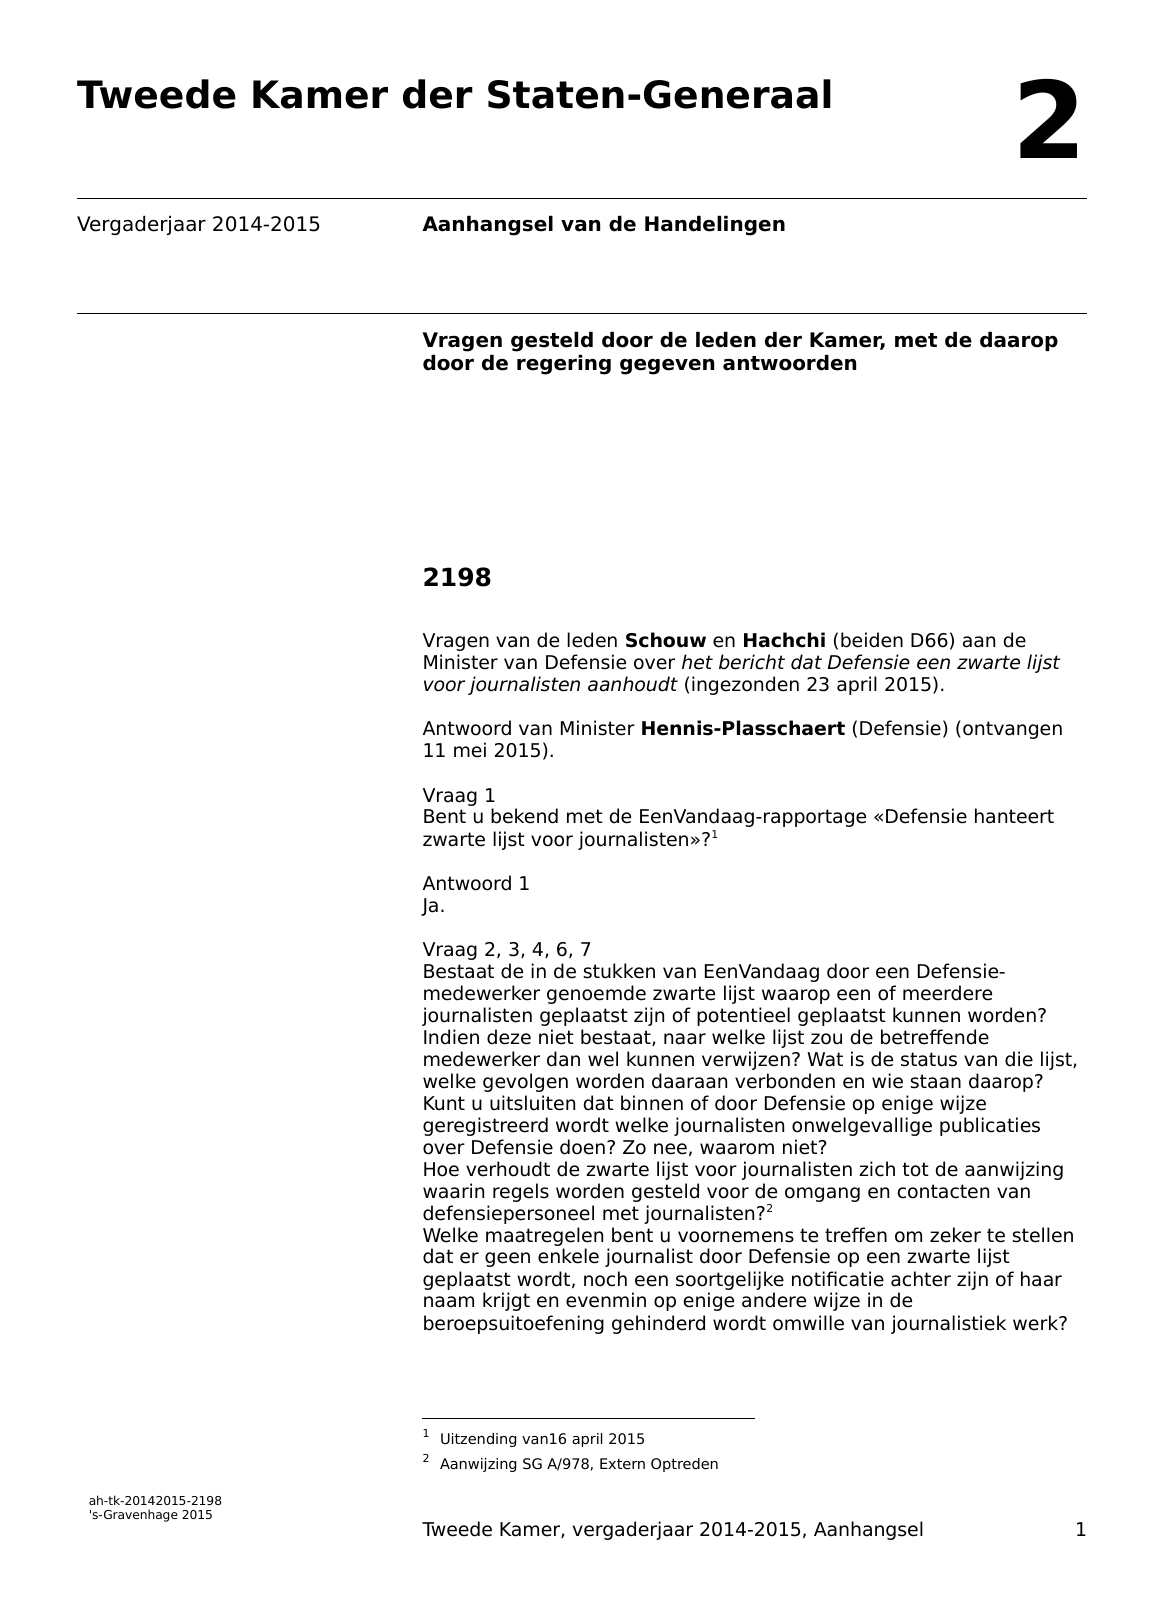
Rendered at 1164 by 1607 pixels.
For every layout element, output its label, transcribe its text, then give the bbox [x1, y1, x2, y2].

text 's-Gravenhage 2015 [88, 1508, 323, 1522]
table_cell Vragen gesteld door de leden der Kamer, met de daarop door de regering gegeven antwoorden [422, 314, 1087, 375]
text Antwoord 1 [422, 873, 1087, 894]
text Ja. [422, 894, 1087, 917]
table_header 2 [886, 59, 1087, 198]
text Uitzending van16 april 2015 [422, 1427, 1087, 1449]
text Welke maatregelen bent u voornemens te treffen om zeker te stellen dat er geen enkele journalist door Defensie op een zwarte lijst geplaatst wordt, noch een soortgelijke notificatie achter zijn of haar naam krijgt en evenmin op enige andere wijze in de beroepsuitoefening gehinderd wordt omwille van journalistiek werk? [422, 1224, 1087, 1334]
table_cell Aanhangsel van de Handelingen [422, 199, 1087, 313]
table_cell Vergaderjaar 2014-2015 [77, 199, 422, 313]
text Hoe verhoudt de zwarte lijst voor journalisten zich tot de aanwijzing waarin regels worden gesteld voor de omgang en contacten van defensiepersoneel met journalisten? [422, 1158, 1087, 1224]
text Vraag 2, 3, 4, 6, 7 [422, 939, 1087, 961]
text 2198 [422, 563, 1087, 592]
text Vragen van de leden Schouw en Hachchi (beiden D66) aan de Minister van Defensie over het bericht dat Defensie een zwarte lijst voor journalisten aanhoudt (ingezonden 23 april 2015). [422, 630, 1087, 696]
text Bestaat de in de stukken van EenVandaag door een Defensie-medewerker genoemde zwarte lijst waarop een of meerdere journalisten geplaatst zijn of potentieel geplaatst kunnen worden? Indien deze niet bestaat, naar welke lijst zou de betreffende medewerker dan wel kunnen verwijzen? Wat is de status van die lijst, welke gevolgen worden daaraan verbonden en wie staan daarop? [422, 961, 1087, 1093]
table_cell [77, 314, 422, 375]
text Aanwijzing SG A/978, Extern Optreden [422, 1452, 1087, 1474]
text Kunt u uitsluiten dat binnen of door Defensie op enige wijze geregistreerd wordt welke journalisten onwelgevallige publicaties over Defensie doen? Zo nee, waarom niet? [422, 1093, 1087, 1158]
text ah-tk-20142015-2198 [88, 1494, 323, 1508]
text Vraag 1 [422, 784, 1087, 806]
text Antwoord van Minister Hennis-Plasschaert (Defensie) (ontvangen 11 mei 2015). [422, 718, 1087, 762]
table_header Tweede Kamer der Staten-Generaal [77, 59, 886, 198]
text Bent u bekend met de EenVandaag-rapportage «Defensie hanteert zwarte lijst voor journalisten»? [422, 806, 1087, 850]
